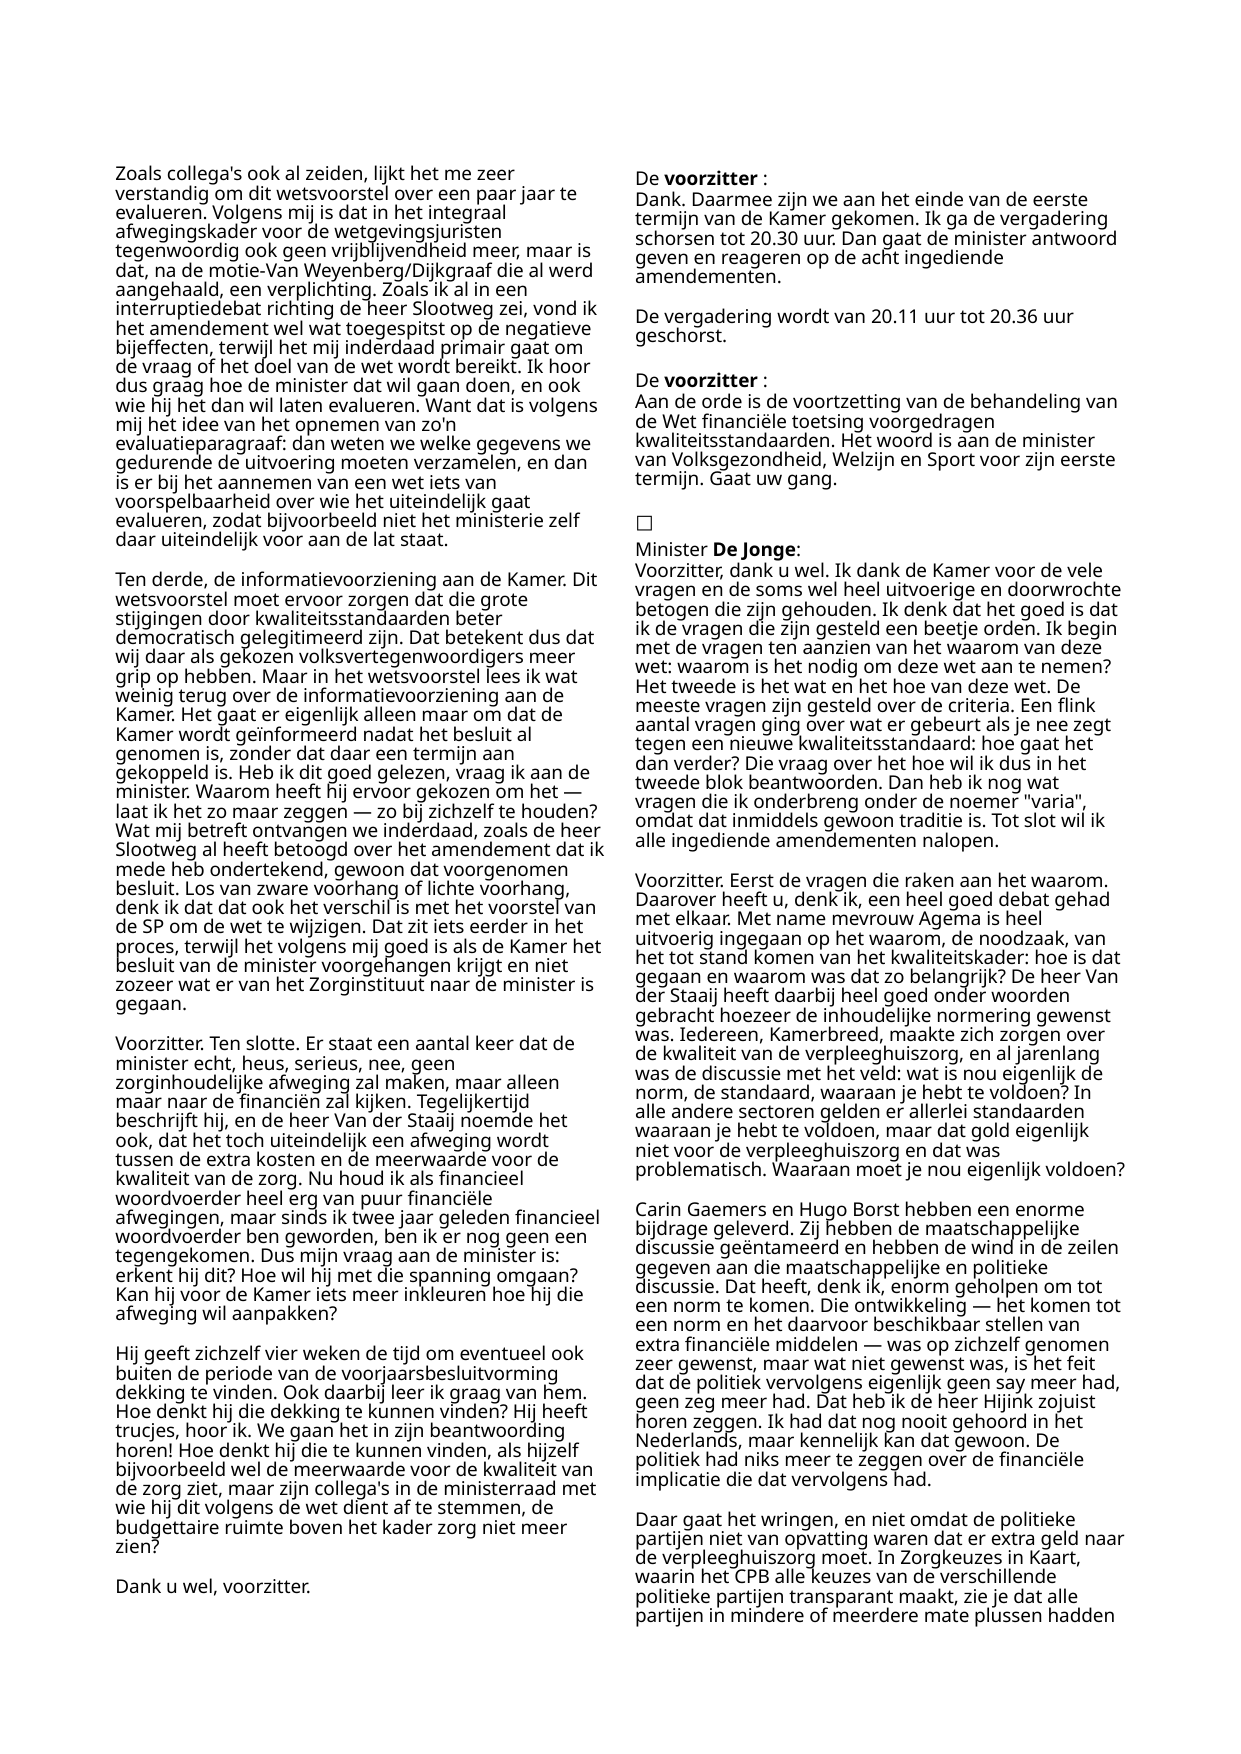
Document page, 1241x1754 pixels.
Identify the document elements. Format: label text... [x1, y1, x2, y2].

text De vergadering wordt van 20.11 uur tot 20.36 uur geschorst. [635, 308, 1125, 347]
text Zoals collega's ook al zeiden, lijkt het me zeer verstandig om dit wetsvoorstel over een paar jaar te evalueren. Volgens mij is dat in het integraal afwegingskader voor de wetgevingsjuristen tegenwoordig ook geen vrijblijvendheid meer, maar is dat, na de motie-Van Weyenberg/Dijkgraaf die al werd aangehaald, een verplichting. Zoals ik al in een interruptiedebat richting de heer Slootweg zei, vond ik het amendement wel wat toegespitst op de negatieve bijeffecten, terwijl het mij inderdaad primair gaat om de vraag of het doel van de wet wordt bereikt. Ik hoor dus graag hoe de minister dat wil gaan doen, en ook wie hij het dan wil laten evalueren. Want dat is volgens mij het idee van het opnemen van zo'n evaluatieparagraaf: dan weten we welke gegevens we gedurende de uitvoering moeten verzamelen, en dan is er bij het aannemen van een wet iets van voorspelbaarheid over wie het uiteindelijk gaat evalueren, zodat bijvoorbeeld niet het ministerie zelf daar uiteindelijk voor aan de lat staat. [115, 165, 605, 551]
text Hij geeft zichzelf vier weken de tijd om eventueel ook buiten de periode van de voorjaarsbesluitvorming dekking te vinden. Ook daarbij leer ik graag van hem. Hoe denkt hij die dekking te kunnen vinden? Hij heeft trucjes, hoor ik. We gaan het in zijn beantwoording horen! Hoe denkt hij die te kunnen vinden, als hijzelf bijvoorbeeld wel de meerwaarde voor de kwaliteit van de zorg ziet, maar zijn collega's in de ministerraad met wie hij dit volgens de wet dient af te stemmen, de budgettaire ruimte boven het kader zorg niet meer zien? [115, 1345, 605, 1557]
text Dank. Daarmee zijn we aan het einde van de eerste termijn van de Kamer gekomen. Ik ga de vergadering schorsen tot 20.30 uur. Dan gaat de minister antwoord geven en reageren op de acht ingediende amendementen. [635, 191, 1125, 287]
text Minister De Jonge: [635, 536, 1125, 562]
text Voorzitter. Ten slotte. Er staat een aantal keer dat de minister echt, heus, serieus, nee, geen zorginhoudelijke afweging zal maken, maar alleen maar naar de financiën zal kijken. Tegelijkertijd beschrijft hij, en de heer Van der Staaij noemde het ook, dat het toch uiteindelijk een afweging wordt tussen de extra kosten en de meerwaarde voor de kwaliteit van de zorg. Nu houd ik als financieel woordvoerder heel erg van puur financiële afwegingen, maar sinds ik twee jaar geleden financieel woordvoerder ben geworden, ben ik er nog geen een tegengekomen. Dus mijn vraag aan de minister is: erkent hij dit? Hoe wil hij met die spanning omgaan? Kan hij voor de Kamer iets meer inkleuren hoe hij die afweging wil aanpakken? [115, 1035, 605, 1324]
text Aan de orde is de voortzetting van de behandeling van de Wet financiële toetsing voorgedragen kwaliteitsstandaarden. Het woord is aan de minister van Volksgezondheid, Welzijn en Sport voor zijn eerste termijn. Gaat uw gang. [635, 393, 1125, 490]
text Voorzitter. Eerst de vragen die raken aan het waarom. Daarover heeft u, denk ik, een heel goed debat gehad met elkaar. Met name mevrouw Agema is heel uitvoerig ingegaan op het waarom, de noodzaak, van het tot stand komen van het kwaliteitskader: hoe is dat gegaan en waarom was dat zo belangrijk? De heer Van der Staaij heeft daarbij heel goed onder woorden gebracht hoezeer de inhoudelijke normering gewenst was. Iedereen, Kamerbreed, maakte zich zorgen over de kwaliteit van de verpleeghuiszorg, en al jarenlang was de discussie met het veld: wat is nou eigenlijk de norm, de standaard, waaraan je hebt te voldoen? In alle andere sectoren gelden er allerlei standaarden waaraan je hebt te voldoen, maar dat gold eigenlijk niet voor de verpleeghuiszorg en dat was problematisch. Waaraan moet je nou eigenlijk voldoen? [635, 872, 1125, 1180]
text Dank u wel, voorzitter. [115, 1578, 605, 1597]
text Daar gaat het wringen, en niet omdat de politieke partijen niet van opvatting waren dat er extra geld naar de verpleeghuiszorg moet. In Zorgkeuzes in Kaart, waarin het CPB alle keuzes van de verschillende politieke partijen transparant maakt, zie je dat alle partijen in mindere of meerdere mate plussen hadden [635, 1511, 1125, 1626]
text De voorzitter : [635, 368, 1125, 393]
text Ten derde, de informatievoorziening aan de Kamer. Dit wetsvoorstel moet ervoor zorgen dat die grote stijgingen door kwaliteitsstandaarden beter democratisch gelegitimeerd zijn. Dat betekent dus dat wij daar als gekozen volksvertegenwoordigers meer grip op hebben. Maar in het wetsvoorstel lees ik wat weinig terug over de informatievoorziening aan de Kamer. Het gaat er eigenlijk alleen maar om dat de Kamer wordt geïnformeerd nadat het besluit al genomen is, zonder dat daar een termijn aan gekoppeld is. Heb ik dit goed gelezen, vraag ik aan de minister. Waarom heeft hij ervoor gekozen om het — laat ik het zo maar zeggen — zo bij zichzelf te houden? Wat mij betreft ontvangen we inderdaad, zoals de heer Slootweg al heeft betoogd over het amendement dat ik mede heb ondertekend, gewoon dat voorgenomen besluit. Los van zware voorhang of lichte voorhang, denk ik dat dat ook het verschil is met het voorstel van de SP om de wet te wijzigen. Dat zit iets eerder in het proces, terwijl het volgens mij goed is als de Kamer het besluit van de minister voorgehangen krijgt en niet zozeer wat er van het Zorginstituut naar de minister is gegaan. [115, 571, 605, 1015]
text De voorzitter : [635, 165, 1125, 191]
text Carin Gaemers en Hugo Borst hebben een enorme bijdrage geleverd. Zij hebben de maatschappelijke discussie geëntameerd en hebben de wind in de zeilen gegeven aan die maatschappelijke en politieke discussie. Dat heeft, denk ik, enorm geholpen om tot een norm te komen. Die ontwikkeling — het komen tot een norm en het daarvoor beschikbaar stellen van extra financiële middelen — was op zichzelf genomen zeer gewenst, maar wat niet gewenst was, is het feit dat de politiek vervolgens eigenlijk geen say meer had, geen zeg meer had. Dat heb ik de heer Hijink zojuist horen zeggen. Ik had dat nog nooit gehoord in het Nederlands, maar kennelijk kan dat gewoon. De politiek had niks meer te zeggen over de financiële implicatie die dat vervolgens had. [635, 1201, 1125, 1490]
text ⬜ [635, 511, 1125, 536]
text Voorzitter, dank u wel. Ik dank de Kamer voor de vele vragen en de soms wel heel uitvoerige en doorwrochte betogen die zijn gehouden. Ik denk dat het goed is dat ik de vragen die zijn gesteld een beetje orden. Ik begin met de vragen ten aanzien van het waarom van deze wet: waarom is het nodig om deze wet aan te nemen? Het tweede is het wat en het hoe van deze wet. De meeste vragen zijn gesteld over de criteria. Een flink aantal vragen ging over wat er gebeurt als je nee zegt tegen een nieuwe kwaliteitsstandaard: hoe gaat het dan verder? Die vraag over het hoe wil ik dus in het tweede blok beantwoorden. Dan heb ik nog wat vragen die ik onderbreng onder de noemer "varia", omdat dat inmiddels gewoon traditie is. Tot slot wil ik alle ingediende amendementen nalopen. [635, 562, 1125, 851]
